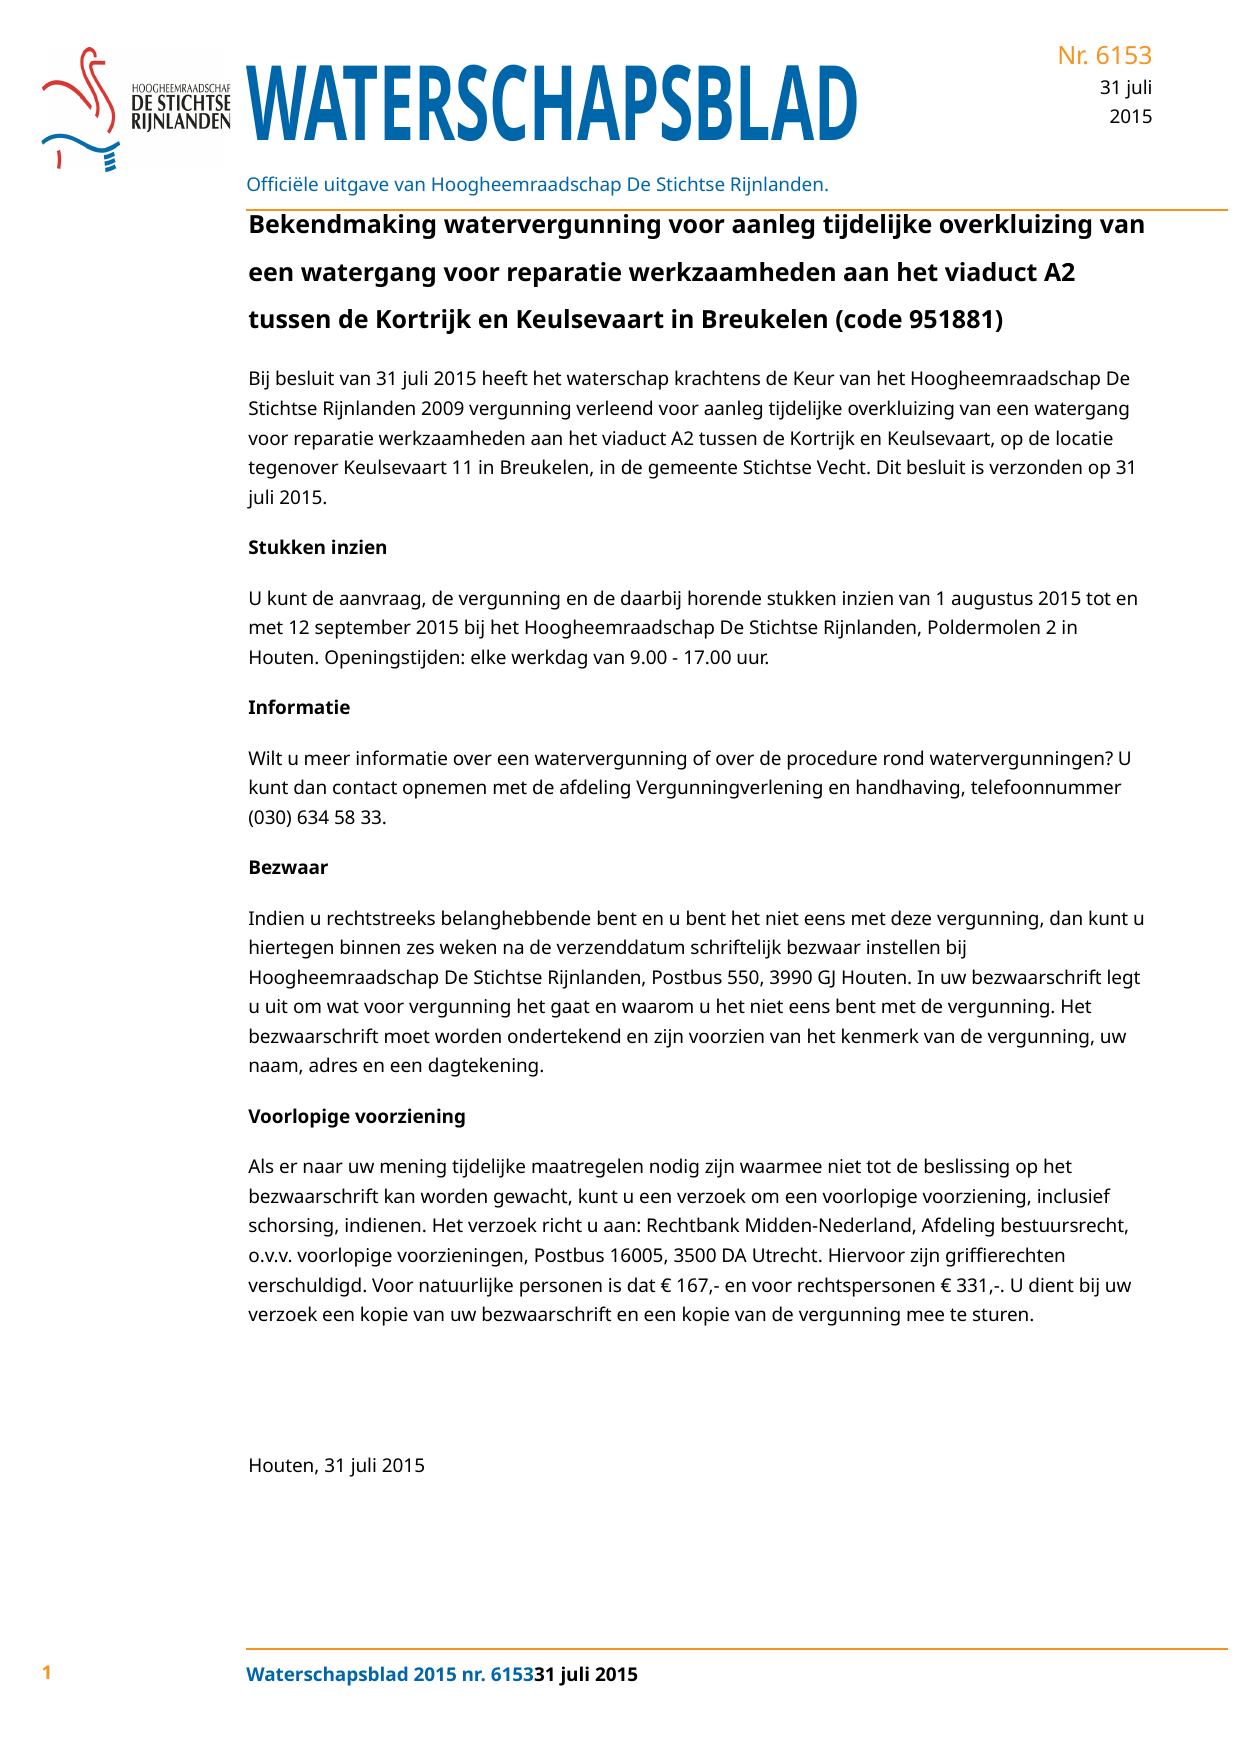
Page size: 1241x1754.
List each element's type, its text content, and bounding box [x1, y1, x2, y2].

text Bekendmaking watervergunning voor aanleg tijdelijke overkluizing van een watergang voor reparatie werkzaamheden aan het viaduct A2 tussen de Kortrijk en Keulsevaart in Breukelen (code 951881) [248, 211, 1152, 336]
text Bezwaar [248, 854, 1152, 880]
text Houten, 31 juli 2015 [248, 1453, 1152, 1478]
picture [41, 47, 231, 172]
text Als er naar uw mening tijdelijke maatregelen nodig zijn waarmee niet tot de beslissing op het bezwaarschrift kan worden gewacht, kunt u een verzoek om een voorlopige voorziening, inclusief schorsing, indienen. Het verzoek richt u aan: Rechtbank Midden-Nederland, Afdeling bestuursrecht, o.v.v. voorlopige voorzieningen, Postbus 16005, 3500 DA Utrecht. Hiervoor zijn griffierechten verschuldigd. Voor natuurlijke personen is dat € 167,- en voor rechtspersonen € 331,-. U dient bij uw verzoek een kopie van uw bezwaarschrift en een kopie van de vergunning mee te sturen. [248, 1153, 1152, 1327]
text Voorlopige voorziening [248, 1103, 1152, 1129]
text Bij besluit van 31 juli 2015 heeft het waterschap krachtens de Keur van het Hoogheemraadschap De Stichtse Rijnlanden 2009 vergunning verleend voor aanleg tijdelijke overkluizing van een watergang voor reparatie werkzaamheden aan het viaduct A2 tussen de Kortrijk en Keulsevaart, op de locatie tegenover Keulsevaart 11 in Breukelen, in de gemeente Stichtse Vecht. Dit besluit is verzonden op 31 juli 2015. [248, 366, 1152, 509]
text Indien u rechtstreeks belanghebbende bent en u bent het niet eens met deze vergunning, dan kunt u hiertegen binnen zes weken na de verzenddatum schriftelijk bezwaar instellen bij Hoogheemraadschap De Stichtse Rijnlanden, Postbus 550, 3990 GJ Houten. In uw bezwaarschrift legt u uit om wat voor vergunning het gaat en waarom u het niet eens bent met de vergunning. Het bezwaarschrift moet worden ondertekend en zijn voorzien van het kenmerk van de vergunning, uw naam, adres en een dagtekening. [248, 905, 1152, 1078]
text Informatie [248, 694, 1152, 720]
text Stukken inzien [248, 534, 1152, 560]
text Wilt u meer informatie over een watervergunning of over de procedure rond watervergunningen? U kunt dan contact opnemen met de afdeling Vergunningverlening en handhaving, telefoonnummer (030) 634 58 33. [248, 745, 1152, 829]
text U kunt de aanvraag, de vergunning en de daarbij horende stukken inzien van 1 augustus 2015 tot en met 12 september 2015 bij het Hoogheemraadschap De Stichtse Rijnlanden, Poldermolen 2 in Houten. Openingstijden: elke werkdag van 9.00 - 17.00 uur. [248, 585, 1152, 669]
